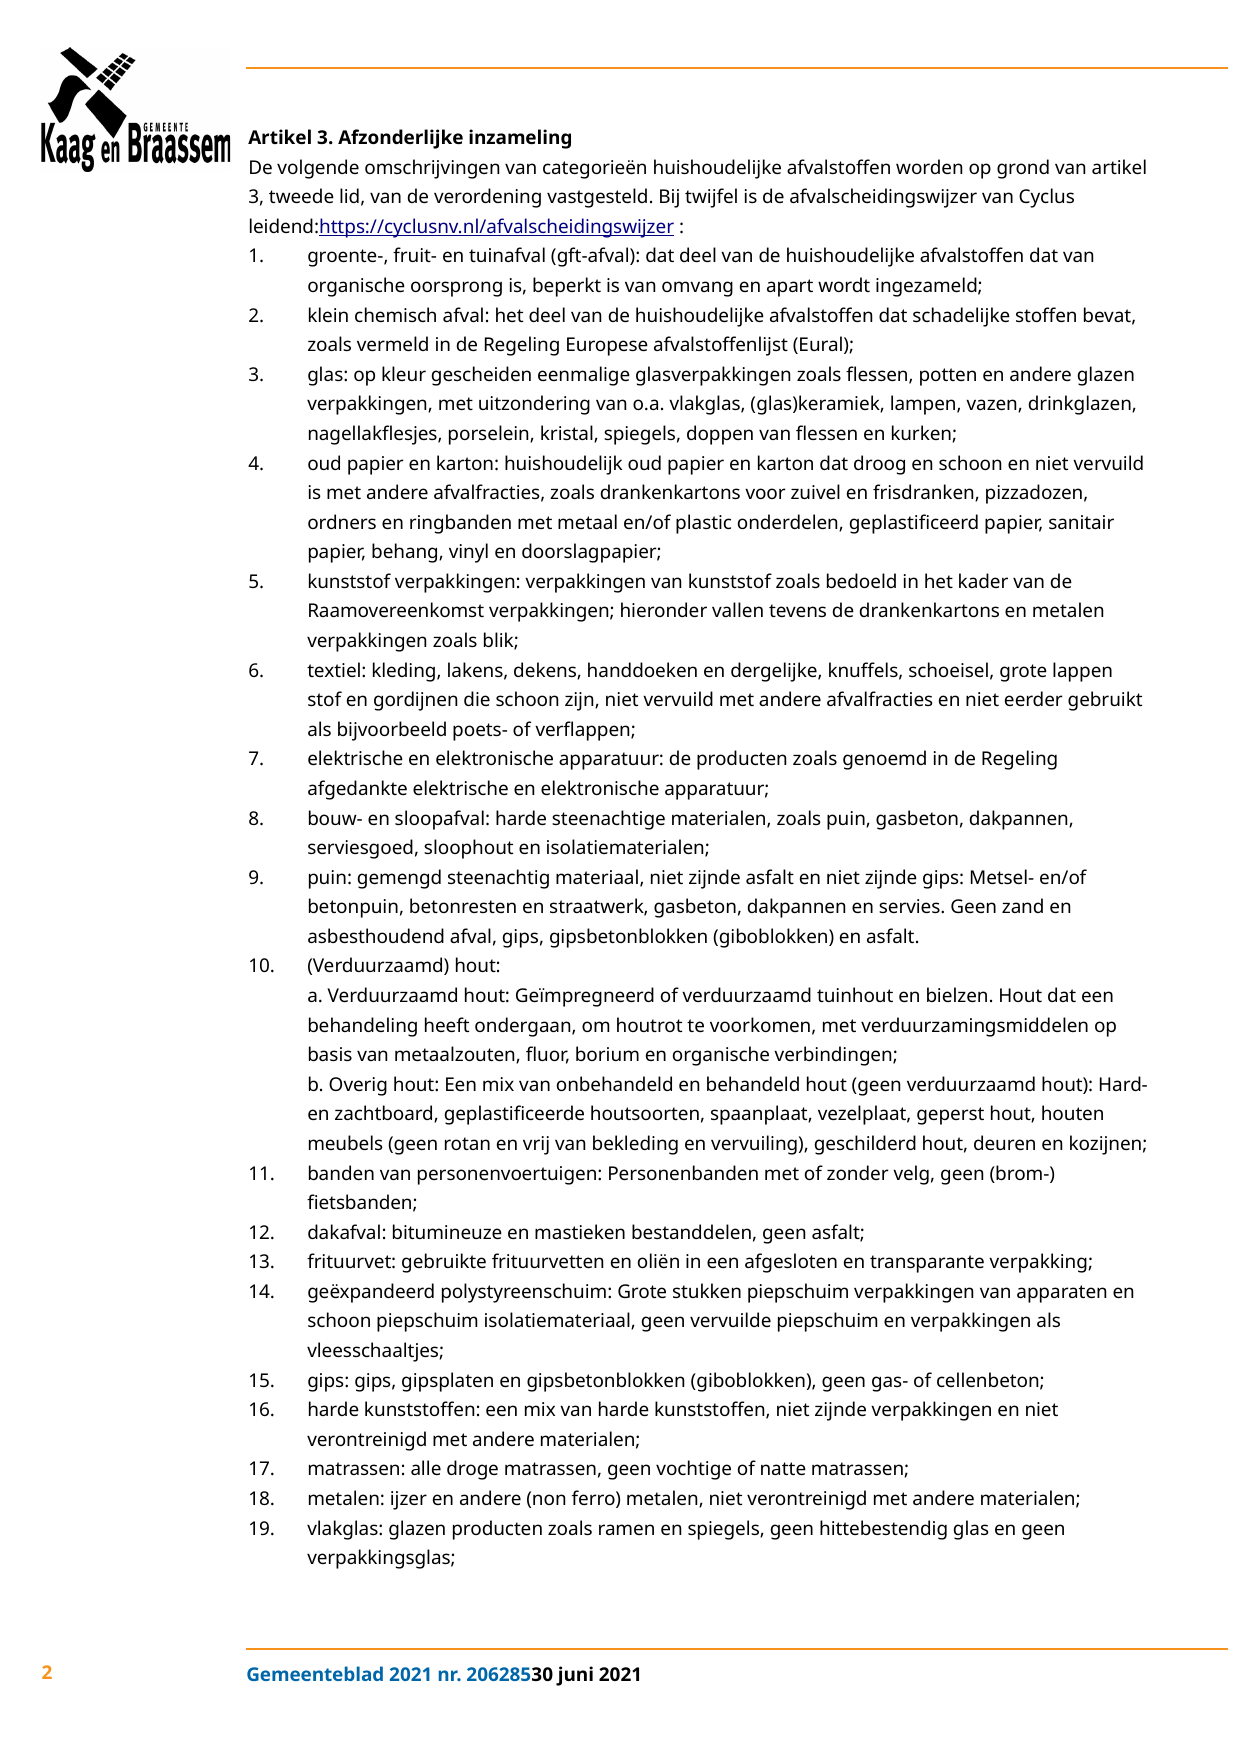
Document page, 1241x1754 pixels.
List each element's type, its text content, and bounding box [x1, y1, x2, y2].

list dakafval: bitumineuze en mastieken bestanddelen, geen asfalt; [248, 1219, 1152, 1245]
list gips: gips, gipsplaten en gipsbetonblokken (giboblokken), geen gas- of cellenbeton; [248, 1367, 1152, 1393]
list metalen: ijzer en andere (non ferro) metalen, niet verontreinigd met andere materialen; [248, 1485, 1152, 1511]
list harde kunststoffen: een mix van harde kunststoffen, niet zijnde verpakkingen en niet verontreinigd met andere materialen; [248, 1396, 1152, 1452]
list b. Overig hout: Een mix van onbehandeld en behandeld hout (geen verduurzaamd hout): Hard- en zachtboard, geplastificeerde houtsoorten, spaanplaat, vezelplaat, geperst hout, houten meubels (geen rotan en vrij van bekleding en vervuiling), geschilderd hout, deuren en kozijnen; [248, 1071, 1152, 1156]
list klein chemisch afval: het deel van de huishoudelijke afvalstoffen dat schadelijke stoffen bevat, zoals vermeld in de Regeling Europese afvalstoffenlijst (Eural); [248, 302, 1152, 357]
list bouw- en sloopafval: harde steenachtige materialen, zoals puin, gasbeton, dakpannen, serviesgoed, sloophout en isolatiematerialen; [248, 805, 1152, 860]
list matrassen: alle droge matrassen, geen vochtige of natte matrassen; [248, 1456, 1152, 1481]
text Artikel 3. Afzonderlijke inzameling [248, 124, 1152, 150]
list textiel: kleding, lakens, dekens, handdoeken en dergelijke, knuffels, schoeisel, grote lappen stof en gordijnen die schoon zijn, niet vervuild met andere afvalfracties en niet eerder gebruikt als bijvoorbeeld poets- of verflappen; [248, 657, 1152, 742]
list groente-, fruit- en tuinafval (gft-afval): dat deel van de huishoudelijke afvalstoffen dat van organische oorsprong is, beperkt is van omvang en apart wordt ingezameld; [248, 243, 1152, 298]
list (Verduurzaamd) hout: [248, 953, 1152, 978]
list frituurvet: gebruikte frituurvetten en oliën in een afgesloten en transparante verpakking; [248, 1248, 1152, 1274]
text De volgende omschrijvingen van categorieën huishoudelijke afvalstoffen worden op grond van artikel 3, tweede lid, van de verordening vastgesteld. Bij twijfel is de afvalscheidingswijzer van Cyclus leidend:https://cyclusnv.nl/afvalscheidingswijzer : [248, 154, 1152, 239]
list elektrische en elektronische apparatuur: de producten zoals genoemd in de Regeling afgedankte elektrische en elektronische apparatuur; [248, 746, 1152, 801]
list vlakglas: glazen producten zoals ramen en spiegels, geen hittebestendig glas en geen verpakkingsglas; [248, 1515, 1152, 1570]
list geëxpandeerd polystyreenschuim: Grote stukken piepschuim verpakkingen van apparaten en schoon piepschuim isolatiemateriaal, geen vervuilde piepschuim en verpakkingen als vleesschaaltjes; [248, 1278, 1152, 1363]
list banden van personenvoertuigen: Personenbanden met of zonder velg, geen (brom-) fietsbanden; [248, 1160, 1152, 1215]
list puin: gemengd steenachtig materiaal, niet zijnde asfalt en niet zijnde gips: Metsel- en/of betonpuin, betonresten en straatwerk, gasbeton, dakpannen en servies. Geen zand en asbesthoudend afval, gips, gipsbetonblokken (giboblokken) en asfalt. [248, 864, 1152, 949]
list oud papier en karton: huishoudelijk oud papier en karton dat droog en schoon en niet vervuild is met andere afvalfracties, zoals drankenkartons voor zuivel en frisdranken, pizzadozen, ordners en ringbanden met metaal en/of plastic onderdelen, geplastificeerd papier, sanitair papier, behang, vinyl en doorslagpapier; [248, 450, 1152, 564]
list glas: op kleur gescheiden eenmalige glasverpakkingen zoals flessen, potten en andere glazen verpakkingen, met uitzondering van o.a. vlakglas, (glas)keramiek, lampen, vazen, drinkglazen, nagellakflesjes, porselein, kristal, spiegels, doppen van flessen en kurken; [248, 361, 1152, 446]
picture [41, 47, 231, 172]
list kunststof verpakkingen: verpakkingen van kunststof zoals bedoeld in het kader van de Raamovereenkomst verpakkingen; hieronder vallen tevens de drankenkartons en metalen verpakkingen zoals blik; [248, 568, 1152, 653]
list a. Verduurzaamd hout: Geïmpregneerd of verduurzaamd tuinhout en bielzen. Hout dat een behandeling heeft ondergaan, om houtrot te voorkomen, met verduurzamingsmiddelen op basis van metaalzouten, fluor, borium en organische verbindingen; [248, 982, 1152, 1067]
